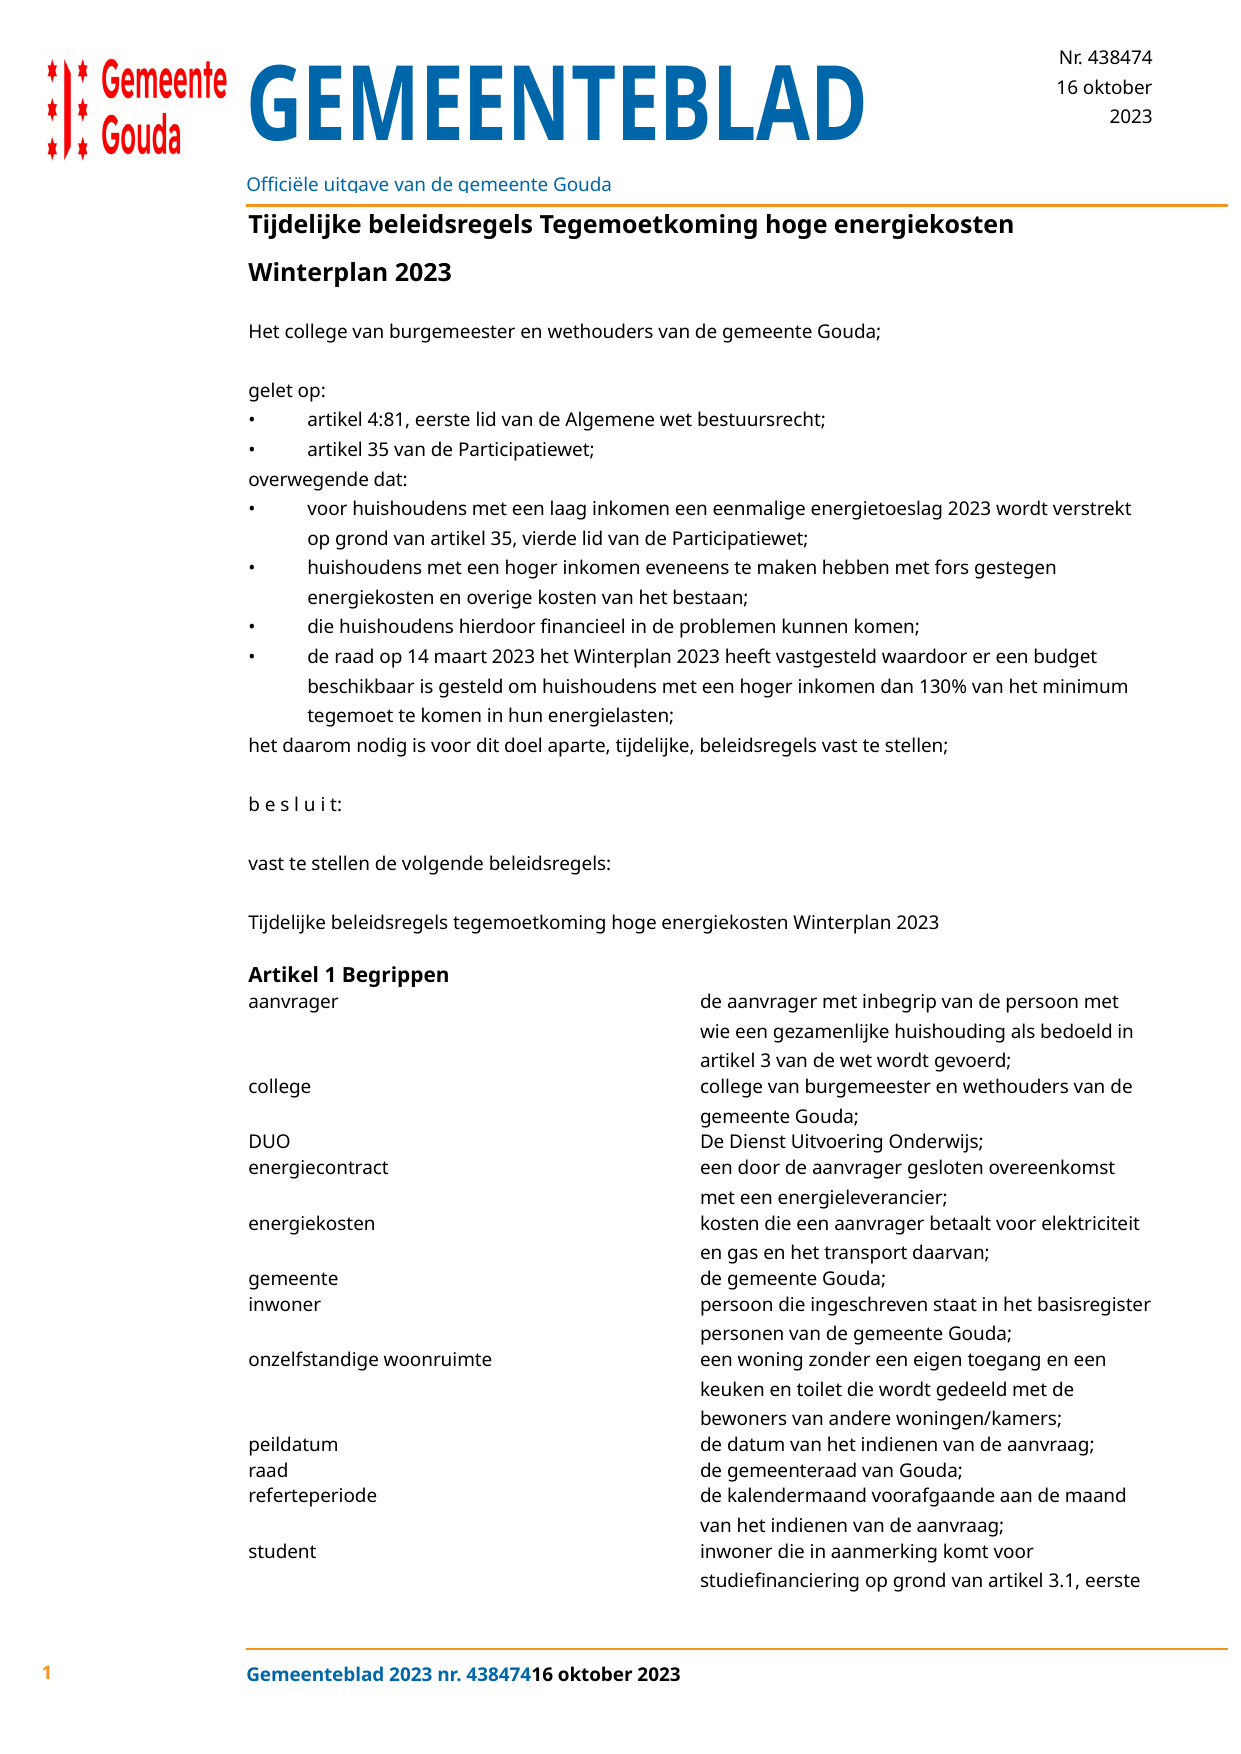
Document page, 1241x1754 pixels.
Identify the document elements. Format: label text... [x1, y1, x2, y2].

text het daarom nodig is voor dit doel aparte, tijdelijke, beleidsregels vast te stellen; [248, 732, 1152, 758]
table_header aanvrager [248, 989, 700, 1073]
text vast te stellen de volgende beleidsregels: [248, 850, 1152, 876]
table_cell de datum van het indienen van de aanvraag; [700, 1431, 1152, 1457]
list huishoudens met een hoger inkomen eveneens te maken hebben met fors gestegen energiekosten en overige kosten van het bestaan; [248, 554, 1152, 610]
table_cell inwoner die in aanmerking komt voor studiefinanciering op grond van artikel 3.1, eerste [700, 1538, 1152, 1593]
text Artikel 1 Begrippen [248, 960, 1152, 988]
table_cell energiekosten [248, 1210, 700, 1265]
table_cell inwoner [248, 1291, 700, 1346]
table_cell referteperiode [248, 1483, 700, 1538]
table_cell raad [248, 1457, 700, 1482]
table_cell persoon die ingeschreven staat in het basisregister personen van de gemeente Gouda; [700, 1291, 1152, 1346]
text Tijdelijke beleidsregels Tegemoetkoming hoge energiekosten Winterplan 2023 [248, 207, 1152, 288]
table_cell een woning zonder een eigen toegang en een keuken en toilet die wordt gedeeld met de bewoners van andere woningen/kamers; [700, 1346, 1152, 1431]
text Het college van burgemeester en wethouders van de gemeente Gouda; [248, 318, 1152, 344]
table_cell onzelfstandige woonruimte [248, 1346, 700, 1431]
table_cell DUO [248, 1129, 700, 1154]
text overwegende dat: [248, 466, 1152, 492]
table_header de aanvrager met inbegrip van de persoon met wie een gezamenlijke huishouding als bedoeld in artikel 3 van de wet wordt gevoerd; [700, 989, 1152, 1073]
table_cell de kalendermaand voorafgaande aan de maand van het indienen van de aanvraag; [700, 1483, 1152, 1538]
table_cell een door de aanvrager gesloten overeenkomst met een energieleverancier; [700, 1155, 1152, 1210]
list voor huishoudens met een laag inkomen een eenmalige energietoeslag 2023 wordt verstrekt op grond van artikel 35, vierde lid van de Participatiewet; [248, 495, 1152, 551]
table_cell peildatum [248, 1431, 700, 1457]
list die huishoudens hierdoor financieel in de problemen kunnen komen; [248, 614, 1152, 639]
list artikel 4:81, eerste lid van de Algemene wet bestuursrecht; [248, 407, 1152, 432]
table_cell gemeente [248, 1265, 700, 1291]
table_cell De Dienst Uitvoering Onderwijs; [700, 1129, 1152, 1154]
text b e s l u i t: [248, 791, 1152, 817]
text gelet op: [248, 377, 1152, 403]
table_cell de gemeente Gouda; [700, 1265, 1152, 1291]
table_cell kosten die een aanvrager betaalt voor elektriciteit en gas en het transport daarvan; [700, 1210, 1152, 1265]
table_cell college van burgemeester en wethouders van de gemeente Gouda; [700, 1074, 1152, 1129]
list artikel 35 van de Participatiewet; [248, 436, 1152, 462]
text Tijdelijke beleidsregels tegemoetkoming hoge energiekosten Winterplan 2023 [248, 909, 1152, 935]
table_cell de gemeenteraad van Gouda; [700, 1457, 1152, 1482]
table_cell college [248, 1074, 700, 1129]
table_cell student [248, 1538, 700, 1593]
list de raad op 14 maart 2023 het Winterplan 2023 heeft vastgesteld waardoor er een budget beschikbaar is gesteld om huishoudens met een hoger inkomen dan 130% van het minimum tegemoet te komen in hun energielasten; [248, 643, 1152, 728]
picture [41, 47, 231, 172]
table_cell energiecontract [248, 1155, 700, 1210]
